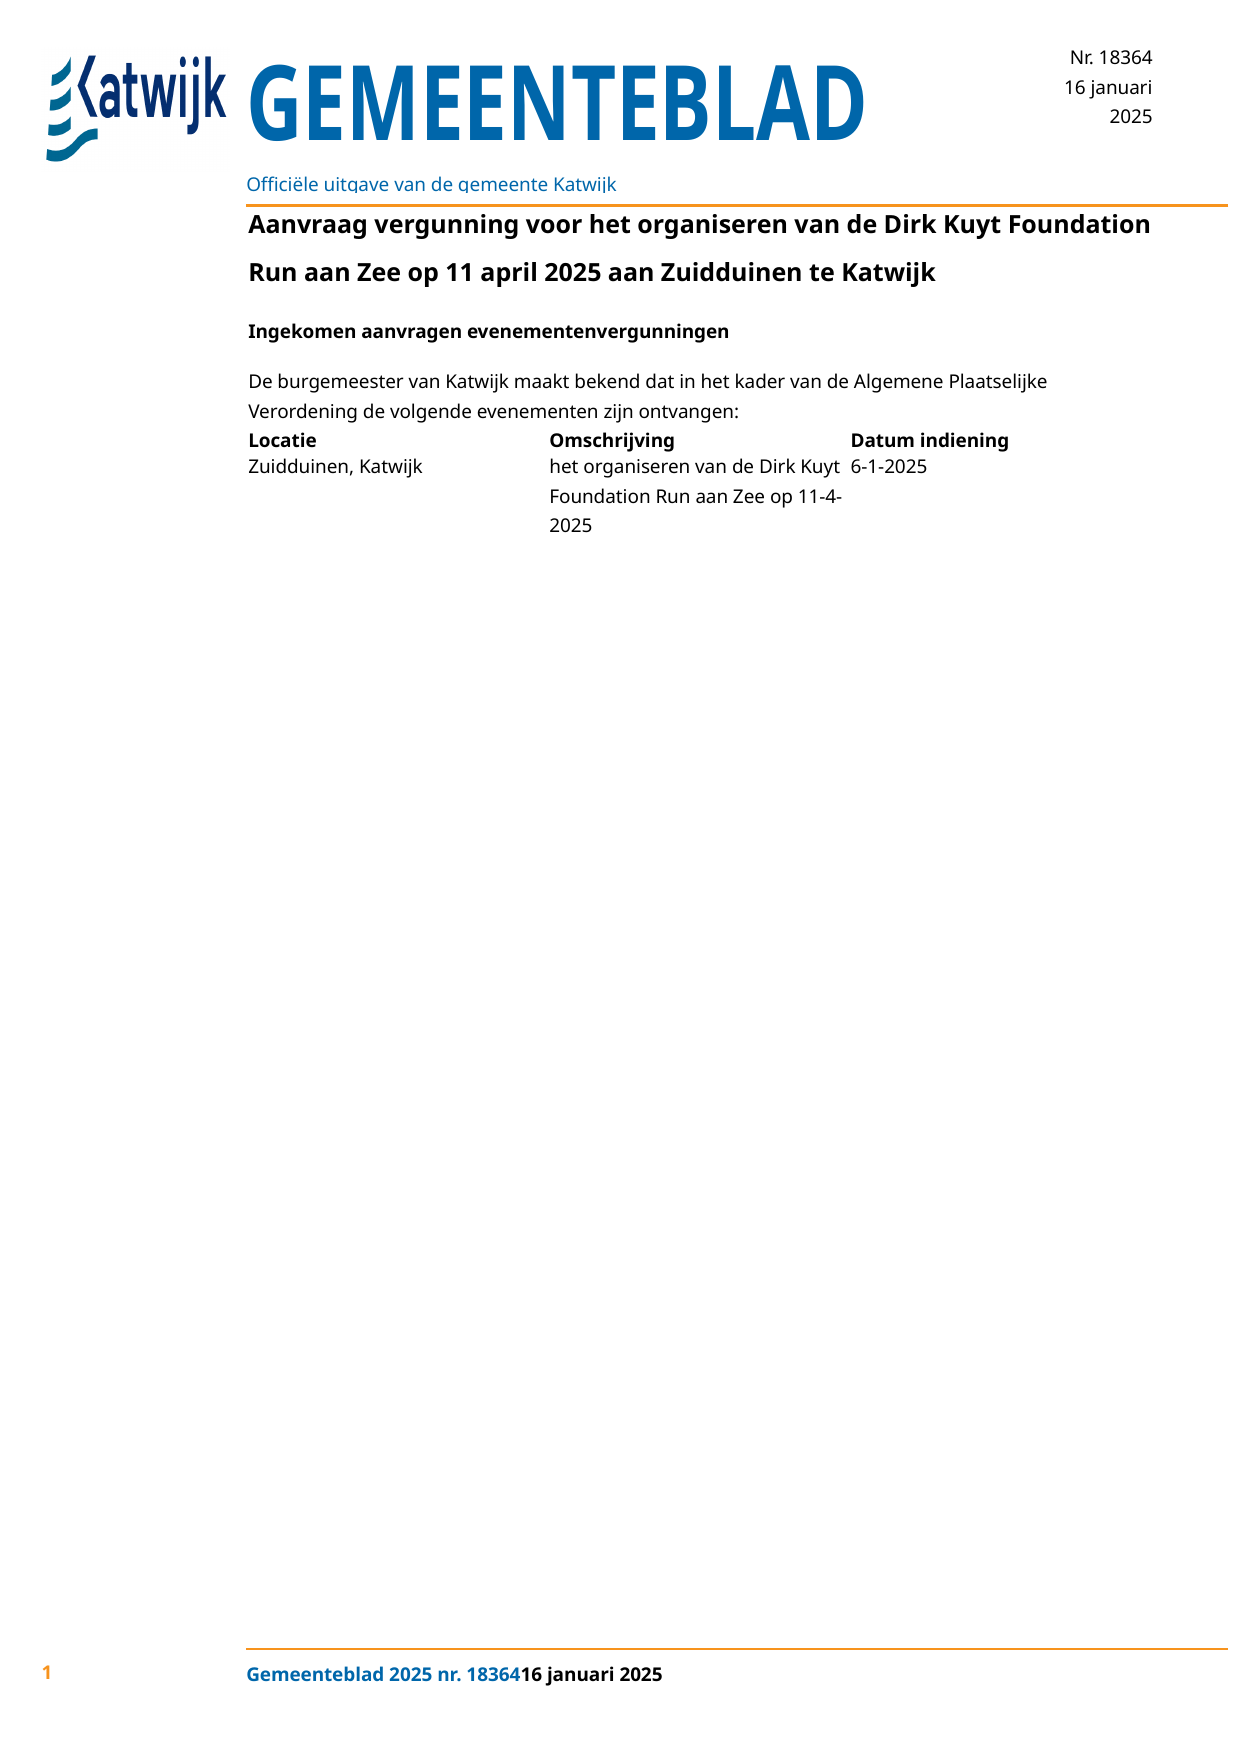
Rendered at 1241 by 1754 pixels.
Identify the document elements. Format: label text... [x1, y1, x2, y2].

text Aanvraag vergunning voor het organiseren van de Dirk Kuyt Foundation Run aan Zee op 11 april 2025 aan Zuidduinen te Katwijk [248, 207, 1152, 288]
picture [41, 47, 231, 172]
table_header Datum indiening [850, 428, 1152, 453]
table_cell 6-1-2025 [850, 453, 1152, 538]
table_header Omschrijving [549, 428, 850, 453]
table_cell Zuidduinen, Katwijk [248, 453, 549, 538]
text De burgemeester van Katwijk maakt bekend dat in het kader van de Algemene Plaatselijke Verordening de volgende evenementen zijn ontvangen: [248, 368, 1152, 424]
table_cell het organiseren van de Dirk Kuyt Foundation Run aan Zee op 11-4-2025 [549, 453, 850, 538]
text Ingekomen aanvragen evenementenvergunningen [248, 318, 1152, 344]
table_header Locatie [248, 428, 549, 453]
